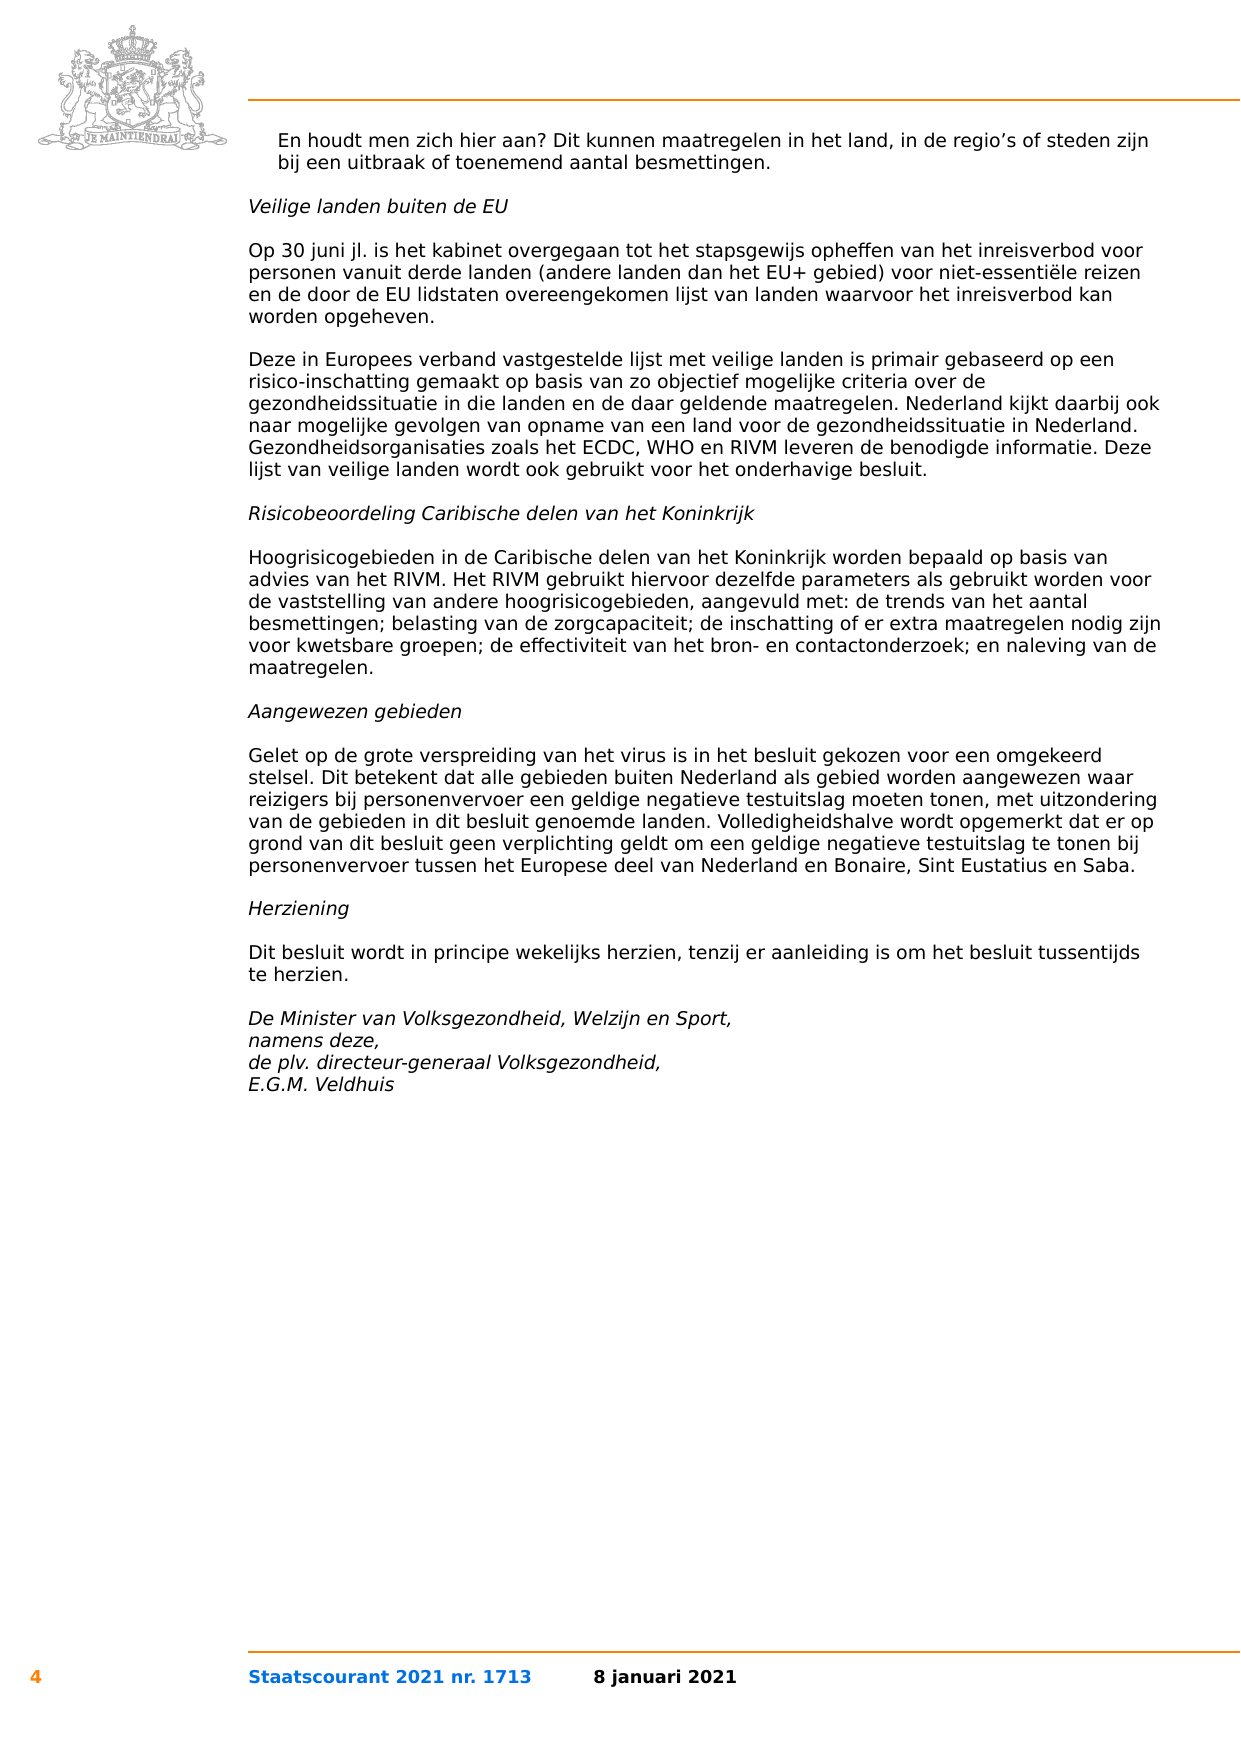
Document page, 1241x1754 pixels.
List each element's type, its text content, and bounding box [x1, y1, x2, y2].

text Hoogrisicogebieden in de Caribische delen van het Koninkrijk worden bepaald op basis van advies van het RIVM. Het RIVM gebruikt hiervoor dezelfde parameters als gebruikt worden voor de vaststelling van andere hoogrisicogebieden, aangevuld met: de trends van het aantal besmettingen; belasting van de zorgcapaciteit; de inschatting of er extra maatregelen nodig zijn voor kwetsbare groepen; de effectiviteit van het bron- en contactonderzoek; en naleving van de maatregelen. [248, 547, 1163, 679]
subtitle Herziening [248, 898, 1163, 920]
subtitle Risicobeoordeling Caribische delen van het Koninkrijk [248, 503, 1163, 525]
picture [38, 25, 227, 150]
text De Minister van Volksgezondheid, Welzijn en Sport, namens deze, de plv. directeur-generaal Volksgezondheid, E.G.M. Veldhuis [248, 1008, 1163, 1096]
text Op 30 juni jl. is het kabinet overgegaan tot het stapsgewijs opheffen van het inreisverbod voor personen vanuit derde landen (andere landen dan het EU+ gebied) voor niet-essentiële reizen en de door de EU lidstaten overeengekomen lijst van landen waarvoor het inreisverbod kan worden opgeheven. [248, 239, 1163, 327]
text Gelet op de grote verspreiding van het virus is in het besluit gekozen voor een omgekeerd stelsel. Dit betekent dat alle gebieden buiten Nederland als gebied worden aangewezen waar reizigers bij personenvervoer een geldige negatieve testuitslag moeten tonen, met uitzondering van de gebieden in dit besluit genoemde landen. Volledigheidshalve wordt opgemerkt dat er op grond van dit besluit geen verplichting geldt om een geldige negatieve testuitslag te tonen bij personenvervoer tussen het Europese deel van Nederland en Bonaire, Sint Eustatius en Saba. [248, 744, 1163, 876]
subtitle Veilige landen buiten de EU [248, 196, 1163, 218]
text Deze in Europees verband vastgestelde lijst met veilige landen is primair gebaseerd op een risico-inschatting gemaakt op basis van zo objectief mogelijke criteria over de gezondheidssituatie in die landen en de daar geldende maatregelen. Nederland kijkt daarbij ook naar mogelijke gevolgen van opname van een land voor de gezondheidssituatie in Nederland. Gezondheidsorganisaties zoals het ECDC, WHO en RIVM leveren de benodigde informatie. Deze lijst van veilige landen wordt ook gebruikt voor het onderhavige besluit. [248, 349, 1163, 481]
text Dit besluit wordt in principe wekelijks herzien, tenzij er aanleiding is om het besluit tussentijds te herzien. [248, 942, 1163, 986]
text En houdt men zich hier aan? Dit kunnen maatregelen in het land, in de regio’s of steden zijn bij een uitbraak of toenemend aantal besmettingen. [277, 130, 1163, 174]
subtitle Aangewezen gebieden [248, 701, 1163, 723]
